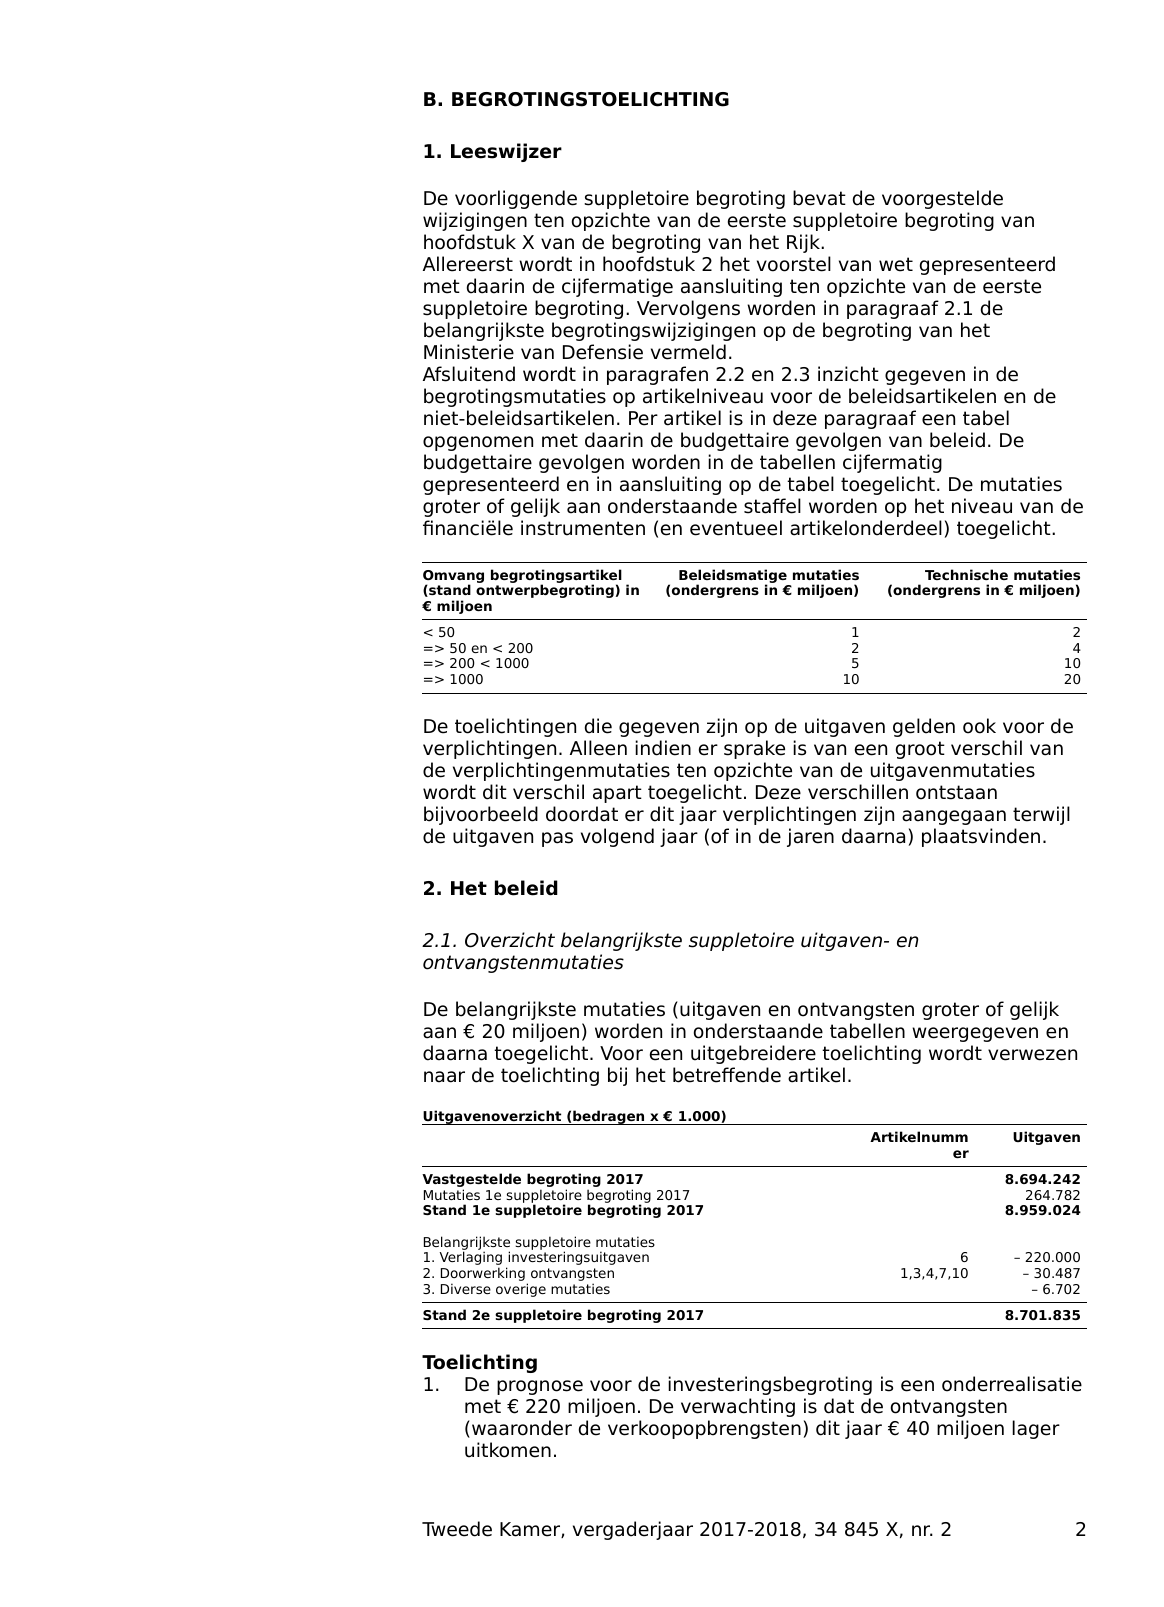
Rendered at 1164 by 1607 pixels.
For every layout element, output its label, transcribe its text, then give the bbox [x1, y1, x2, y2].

table_cell – 30.487 [974, 1266, 1087, 1282]
table_cell – 6.702 [974, 1282, 1087, 1302]
table_cell Belangrijkste suppletoire mutaties [422, 1235, 856, 1250]
text 1. De prognose voor de investeringsbegroting is een onderrealisatie met € 220 miljoen. De verwachting is dat de ontvangsten (waaronder de verkoopopbrengsten) dit jaar € 40 miljoen lager uitkomen. [422, 1373, 1087, 1461]
table_cell [856, 1219, 974, 1234]
table_cell Vastgestelde begroting 2017 [422, 1167, 856, 1187]
table_cell 2 [865, 620, 1087, 641]
table_cell Artikelnummer [856, 1125, 974, 1166]
text De toelichtingen die gegeven zijn op de uitgaven gelden ook voor de verplichtingen. Alleen indien er sprake is van een groot verschil van de verplichtingenmutaties ten opzichte van de uitgavenmutaties wordt dit verschil apart toegelicht. Deze verschillen ontstaan bijvoorbeeld doordat er dit jaar verplichtingen zijn aangegaan terwijl de uitgaven pas volgend jaar (of in de jaren daarna) plaatsvinden. [422, 716, 1087, 848]
text Allereerst wordt in hoofdstuk 2 het voorstel van wet gepresenteerd met daarin de cijfermatige aansluiting ten opzichte van de eerste suppletoire begroting. Vervolgens worden in paragraaf 2.1 de belangrijkste begrotingswijzigingen op de begroting van het Ministerie van Defensie vermeld. [422, 254, 1087, 364]
table_cell Uitgaven [974, 1125, 1087, 1166]
table_cell => 200 < 1000 [422, 656, 644, 672]
table_cell 10 [865, 656, 1087, 672]
table_cell 1 [644, 620, 865, 641]
table_header Uitgavenoverzicht (bedragen x € 1.000) [422, 1108, 1087, 1124]
table_cell [974, 1219, 1087, 1234]
table_header Technische mutaties (ondergrens in € miljoen) [865, 563, 1087, 619]
table_cell [856, 1188, 974, 1203]
table_cell 10 [644, 672, 865, 692]
text Afsluitend wordt in paragrafen 2.2 en 2.3 inzicht gegeven in de begrotingsmutaties op artikelniveau voor de beleidsartikelen en de niet-beleidsartikelen. Per artikel is in deze paragraaf een tabel opgenomen met daarin de budgettaire gevolgen van beleid. De budgettaire gevolgen worden in de tabellen cijfermatig gepresenteerd en in aansluiting op de tabel toegelicht. De mutaties groter of gelijk aan onderstaande staffel worden op het niveau van de financiële instrumenten (en eventueel artikelonderdeel) toegelicht. [422, 364, 1087, 540]
table_cell 1,3,4,7,10 [856, 1266, 974, 1282]
table_cell 2. Doorwerking ontvangsten [422, 1266, 856, 1282]
subtitle 1. Leeswijzer [422, 141, 1087, 163]
table_cell 3. Diverse overige mutaties [422, 1282, 856, 1302]
table_cell Mutaties 1e suppletoire begroting 2017 [422, 1188, 856, 1203]
table_cell [974, 1235, 1087, 1250]
table_cell – 220.000 [974, 1250, 1087, 1266]
table_cell 2 [644, 641, 865, 656]
table_cell [422, 1219, 856, 1234]
table_cell [422, 1125, 856, 1166]
table_cell 1. Verlaging investeringsuitgaven [422, 1250, 856, 1266]
table_cell 20 [865, 672, 1087, 692]
table_cell => 1000 [422, 672, 644, 692]
table_cell [856, 1235, 974, 1250]
table_cell 4 [865, 641, 1087, 656]
table_cell 8.959.024 [974, 1203, 1087, 1219]
table_header Beleidsmatige mutaties (ondergrens in € miljoen) [644, 563, 865, 619]
table_cell < 50 [422, 620, 644, 641]
table_cell [856, 1167, 974, 1187]
text De belangrijkste mutaties (uitgaven en ontvangsten groter of gelijk aan € 20 miljoen) worden in onderstaande tabellen weergegeven en daarna toegelicht. Voor een uitgebreidere toelichting wordt verwezen naar de toelichting bij het betreffende artikel. [422, 998, 1087, 1086]
table_cell 8.701.835 [974, 1303, 1087, 1328]
subtitle B. BEGROTINGSTOELICHTING [422, 89, 1087, 111]
table_cell [856, 1203, 974, 1219]
subtitle Toelichting [422, 1352, 1087, 1373]
table_cell 5 [644, 656, 865, 672]
subtitle 2. Het beleid [422, 878, 1087, 899]
table_cell Stand 2e suppletoire begroting 2017 [422, 1303, 856, 1328]
table_cell 6 [856, 1250, 974, 1266]
text De voorliggende suppletoire begroting bevat de voorgestelde wijzigingen ten opzichte van de eerste suppletoire begroting van hoofdstuk X van de begroting van het Rijk. [422, 188, 1087, 254]
table_cell 264.782 [974, 1188, 1087, 1203]
table_cell 8.694.242 [974, 1167, 1087, 1187]
subtitle 2.1. Overzicht belangrijkste suppletoire uitgaven- en ontvangstenmutaties [422, 929, 1087, 973]
table_cell Stand 1e suppletoire begroting 2017 [422, 1203, 856, 1219]
table_cell [856, 1282, 974, 1302]
table_header Omvang begrotingsartikel (stand ontwerpbegroting) in € miljoen [422, 563, 644, 619]
table_cell [856, 1303, 974, 1328]
table_cell => 50 en < 200 [422, 641, 644, 656]
